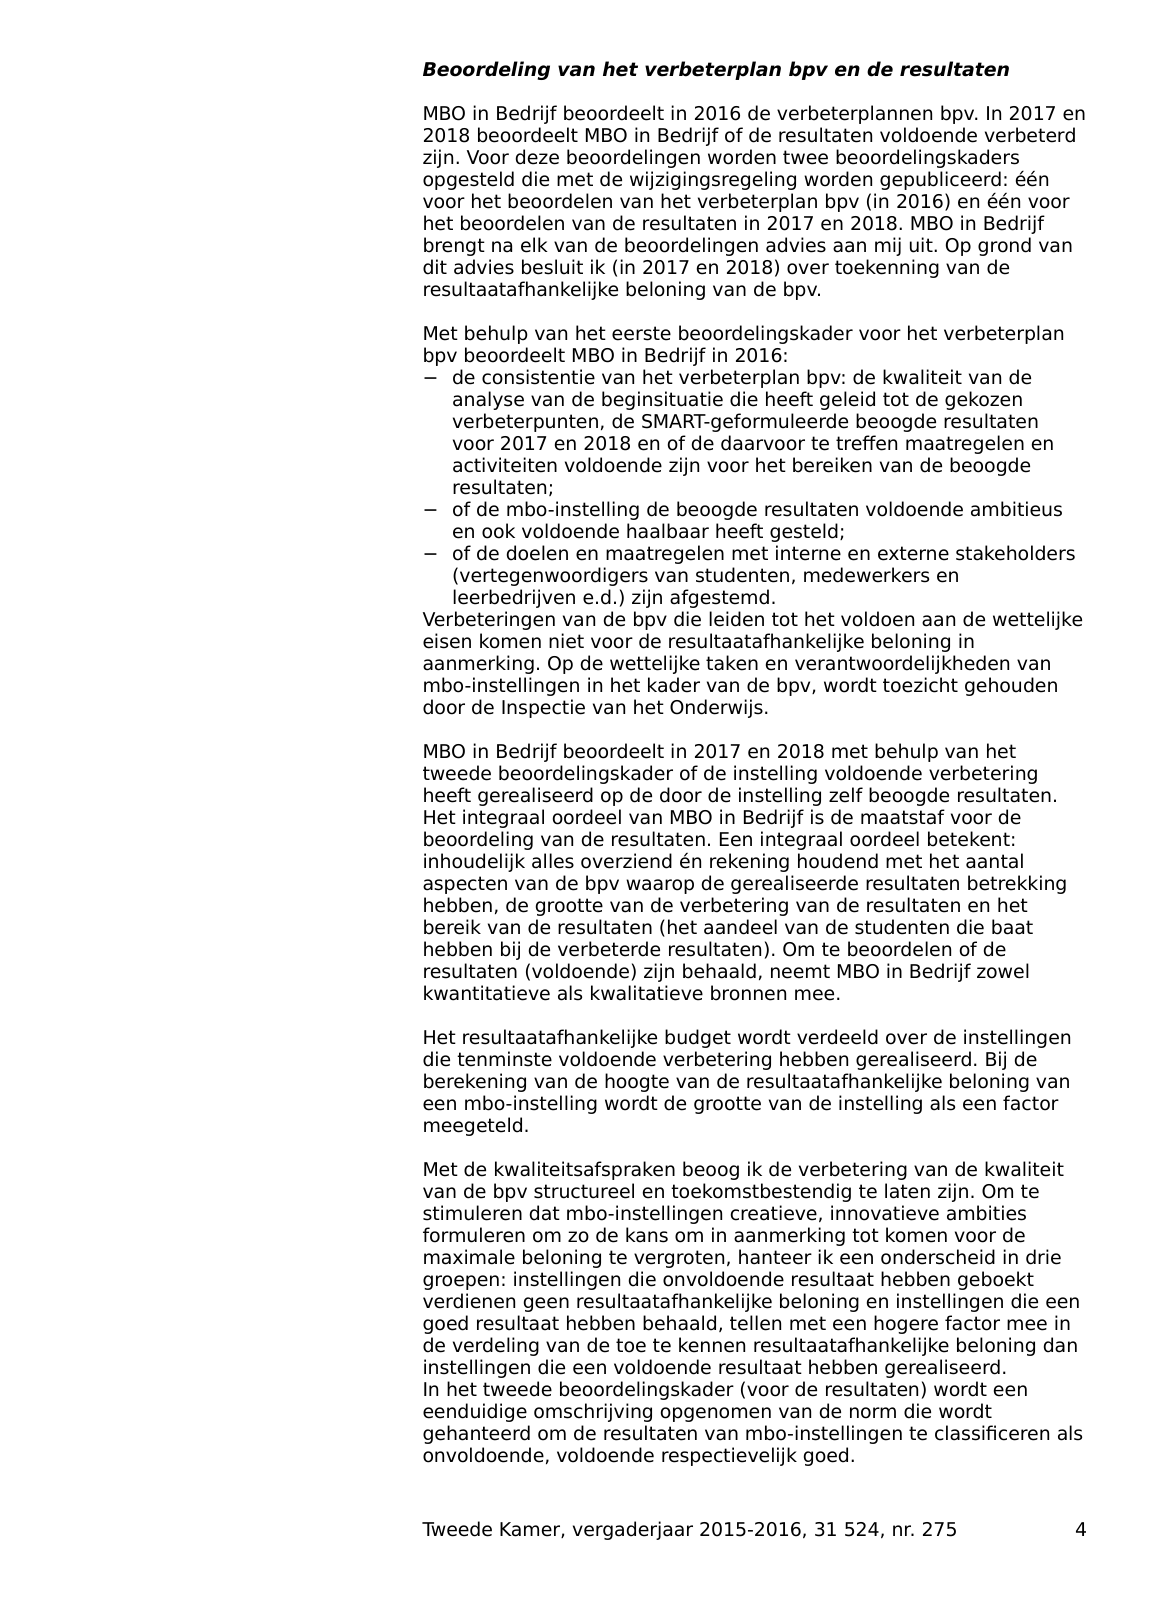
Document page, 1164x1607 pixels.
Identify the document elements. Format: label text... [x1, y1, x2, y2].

subtitle Beoordeling van het verbeterplan bpv en de resultaten [422, 59, 1087, 81]
text Met de kwaliteitsafspraken beoog ik de verbetering van de kwaliteit van de bpv structureel en toekomstbestendig te laten zijn. Om te stimuleren dat mbo-instellingen creatieve, innovatieve ambities formuleren om zo de kans om in aanmerking tot komen voor de maximale beloning te vergroten, hanteer ik een onderscheid in drie groepen: instellingen die onvoldoende resultaat hebben geboekt verdienen geen resultaatafhankelijke beloning en instellingen die een goed resultaat hebben behaald, tellen met een hogere factor mee in de verdeling van de toe te kennen resultaatafhankelijke beloning dan instellingen die een voldoende resultaat hebben gerealiseerd. [422, 1159, 1087, 1379]
text − of de doelen en maatregelen met interne en externe stakeholders (vertegenwoordigers van studenten, medewerkers en leerbedrijven e.d.) zijn afgestemd. [422, 543, 1087, 609]
text − of de mbo-instelling de beoogde resultaten voldoende ambitieus en ook voldoende haalbaar heeft gesteld; [422, 499, 1087, 543]
text In het tweede beoordelingskader (voor de resultaten) wordt een eenduidige omschrijving opgenomen van de norm die wordt gehanteerd om de resultaten van mbo-instellingen te classificeren als onvoldoende, voldoende respectievelijk goed. [422, 1379, 1087, 1467]
text Met behulp van het eerste beoordelingskader voor het verbeterplan bpv beoordeelt MBO in Bedrijf in 2016: [422, 323, 1087, 367]
text − de consistentie van het verbeterplan bpv: de kwaliteit van de analyse van de beginsituatie die heeft geleid tot de gekozen verbeterpunten, de SMART-geformuleerde beoogde resultaten voor 2017 en 2018 en of de daarvoor te treffen maatregelen en activiteiten voldoende zijn voor het bereiken van de beoogde resultaten; [422, 367, 1087, 499]
text Verbeteringen van de bpv die leiden tot het voldoen aan de wettelijke eisen komen niet voor de resultaatafhankelijke beloning in aanmerking. Op de wettelijke taken en verantwoordelijkheden van mbo-instellingen in het kader van de bpv, wordt toezicht gehouden door de Inspectie van het Onderwijs. [422, 609, 1087, 719]
text MBO in Bedrijf beoordeelt in 2017 en 2018 met behulp van het tweede beoordelingskader of de instelling voldoende verbetering heeft gerealiseerd op de door de instelling zelf beoogde resultaten. Het integraal oordeel van MBO in Bedrijf is de maatstaf voor de beoordeling van de resultaten. Een integraal oordeel betekent: inhoudelijk alles overziend én rekening houdend met het aantal aspecten van de bpv waarop de gerealiseerde resultaten betrekking hebben, de grootte van de verbetering van de resultaten en het bereik van de resultaten (het aandeel van de studenten die baat hebben bij de verbeterde resultaten). Om te beoordelen of de resultaten (voldoende) zijn behaald, neemt MBO in Bedrijf zowel kwantitatieve als kwalitatieve bronnen mee. [422, 741, 1087, 1005]
text MBO in Bedrijf beoordeelt in 2016 de verbeterplannen bpv. In 2017 en 2018 beoordeelt MBO in Bedrijf of de resultaten voldoende verbeterd zijn. Voor deze beoordelingen worden twee beoordelingskaders opgesteld die met de wijzigingsregeling worden gepubliceerd: één voor het beoordelen van het verbeterplan bpv (in 2016) en één voor het beoordelen van de resultaten in 2017 en 2018. MBO in Bedrijf brengt na elk van de beoordelingen advies aan mij uit. Op grond van dit advies besluit ik (in 2017 en 2018) over toekenning van de resultaatafhankelijke beloning van de bpv. [422, 103, 1087, 301]
text Het resultaatafhankelijke budget wordt verdeeld over de instellingen die tenminste voldoende verbetering hebben gerealiseerd. Bij de berekening van de hoogte van de resultaatafhankelijke beloning van een mbo-instelling wordt de grootte van de instelling als een factor meegeteld. [422, 1027, 1087, 1137]
